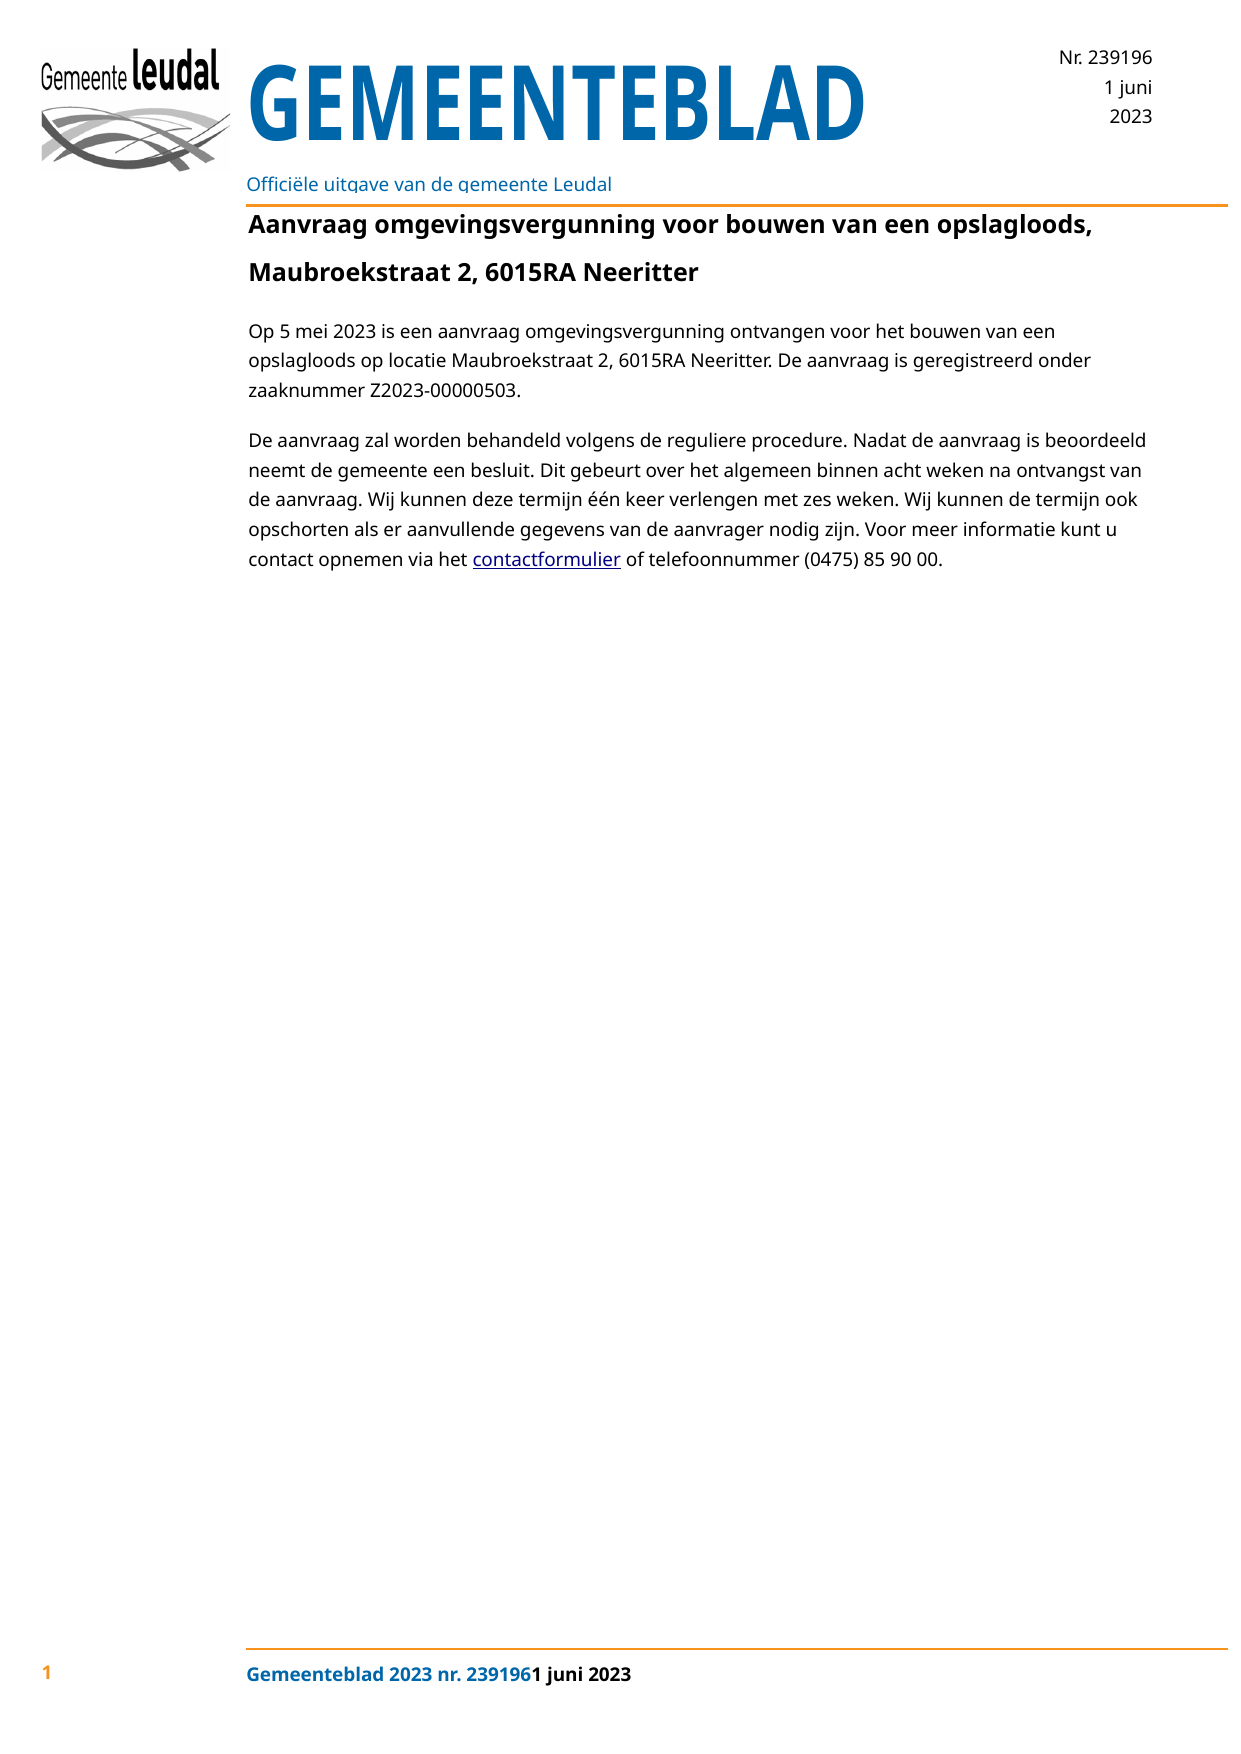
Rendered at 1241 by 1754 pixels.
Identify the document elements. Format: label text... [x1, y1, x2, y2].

text Aanvraag omgevingsvergunning voor bouwen van een opslagloods, Maubroekstraat 2, 6015RA Neeritter [248, 207, 1152, 288]
picture [41, 47, 231, 172]
text De aanvraag zal worden behandeld volgens de reguliere procedure. Nadat de aanvraag is beoordeeld neemt de gemeente een besluit. Dit gebeurt over het algemeen binnen acht weken na ontvangst van de aanvraag. Wij kunnen deze termijn één keer verlengen met zes weken. Wij kunnen de termijn ook opschorten als er aanvullende gegevens van de aanvrager nodig zijn. Voor meer informatie kunt u contact opnemen via het contactformulier of telefoonnummer (0475) 85 90 00. [248, 427, 1152, 572]
text Op 5 mei 2023 is een aanvraag omgevingsvergunning ontvangen voor het bouwen van een opslagloods op locatie Maubroekstraat 2, 6015RA Neeritter. De aanvraag is geregistreerd onder zaaknummer Z2023-00000503. [248, 318, 1152, 403]
